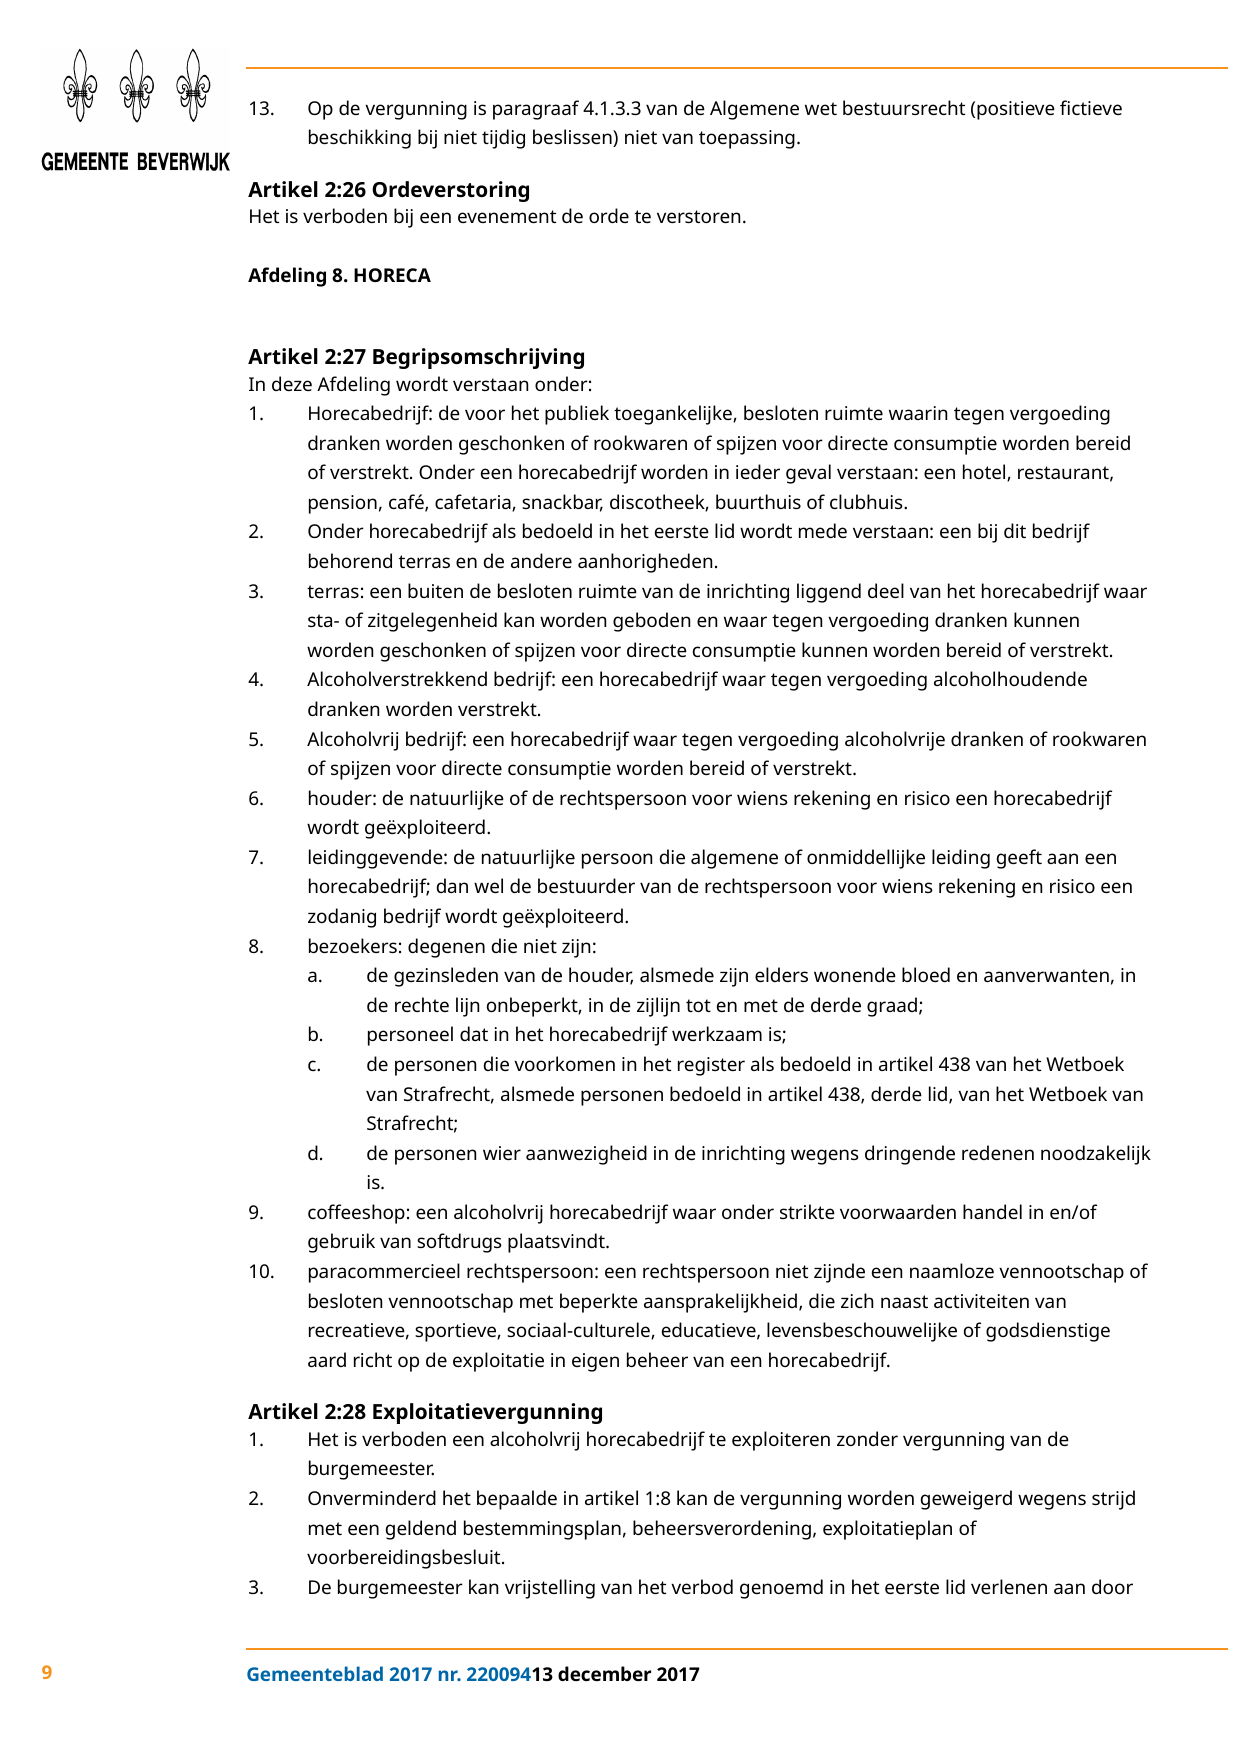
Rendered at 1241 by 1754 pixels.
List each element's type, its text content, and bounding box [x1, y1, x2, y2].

text Artikel 2:26 Ordeverstoring [248, 175, 1152, 203]
list Alcoholvrij bedrijf: een horecabedrijf waar tegen vergoeding alcoholvrije dranken of rookwaren of spijzen voor directe consumptie worden bereid of verstrekt. [248, 726, 1152, 781]
list de gezinsleden van de houder, alsmede zijn elders wonende bloed en aanverwanten, in de rechte lijn onbeperkt, in de zijlijn tot en met de derde graad; [307, 962, 1152, 1018]
list De burgemeester kan vrijstelling van het verbod genoemd in het eerste lid verlenen aan door [248, 1574, 1152, 1599]
list Onverminderd het bepaalde in artikel 1:8 kan de vergunning worden geweigerd wegens strijd met een geldend bestemmingsplan, beheersverordening, exploitatieplan of voorbereidingsbesluit. [248, 1485, 1152, 1570]
list Horecabedrijf: de voor het publiek toegankelijke, besloten ruimte waarin tegen vergoeding dranken worden geschonken of rookwaren of spijzen voor directe consumptie worden bereid of verstrekt. Onder een horecabedrijf worden in ieder geval verstaan: een hotel, restaurant, pension, café, cafetaria, snackbar, discotheek, buurthuis of clubhuis. [248, 400, 1152, 515]
list coffeeshop: een alcoholvrij horecabedrijf waar onder strikte voorwaarden handel in en/of gebruik van softdrugs plaatsvindt. [248, 1199, 1152, 1254]
list de personen wier aanwezigheid in de inrichting wegens dringende redenen noodzakelijk is. [307, 1140, 1152, 1195]
list Op de vergunning is paragraaf 4.1.3.3 van de Algemene wet bestuursrecht (positieve fictieve beschikking bij niet tijdig beslissen) niet van toepassing. [248, 95, 1152, 150]
picture [41, 47, 231, 172]
list Alcoholverstrekkend bedrijf: een horecabedrijf waar tegen vergoeding alcoholhoudende dranken worden verstrekt. [248, 667, 1152, 722]
list houder: de natuurlijke of de rechtspersoon voor wiens rekening en risico een horecabedrijf wordt geëxploiteerd. [248, 785, 1152, 840]
list terras: een buiten de besloten ruimte van de inrichting liggend deel van het horecabedrijf waar sta- of zitgelegenheid kan worden geboden en waar tegen vergoeding dranken kunnen worden geschonken of spijzen voor directe consumptie kunnen worden bereid of verstrekt. [248, 578, 1152, 663]
list bezoekers: degenen die niet zijn: [248, 933, 1152, 959]
list Het is verboden een alcoholvrij horecabedrijf te exploiteren zonder vergunning van de burgemeester. [248, 1426, 1152, 1481]
list Onder horecabedrijf als bedoeld in het eerste lid wordt mede verstaan: een bij dit bedrijf behorend terras en de andere aanhorigheden. [248, 519, 1152, 574]
text Artikel 2:27 Begripsomschrijving [248, 342, 1152, 371]
list de personen die voorkomen in het register als bedoeld in artikel 438 van het Wetboek van Strafrecht, alsmede personen bedoeld in artikel 438, derde lid, van het Wetboek van Strafrecht; [307, 1051, 1152, 1136]
text In deze Afdeling wordt verstaan onder: [248, 371, 1152, 397]
text Het is verboden bij een evenement de orde te verstoren. [248, 203, 1152, 229]
text Afdeling 8. HORECA [248, 262, 1152, 288]
list paracommercieel rechtspersoon: een rechtspersoon niet zijnde een naamloze vennootschap of besloten vennootschap met beperkte aansprakelijkheid, die zich naast activiteiten van recreatieve, sportieve, sociaal-culturele, educatieve, levensbeschouwelijke of godsdienstige aard richt op de exploitatie in eigen beheer van een horecabedrijf. [248, 1258, 1152, 1373]
list leidinggevende: de natuurlijke persoon die algemene of onmiddellijke leiding geeft aan een horecabedrijf; dan wel de bestuurder van de rechtspersoon voor wiens rekening en risico een zodanig bedrijf wordt geëxploiteerd. [248, 844, 1152, 929]
list personeel dat in het horecabedrijf werkzaam is; [307, 1022, 1152, 1047]
text Artikel 2:28 Exploitatievergunning [248, 1397, 1152, 1426]
